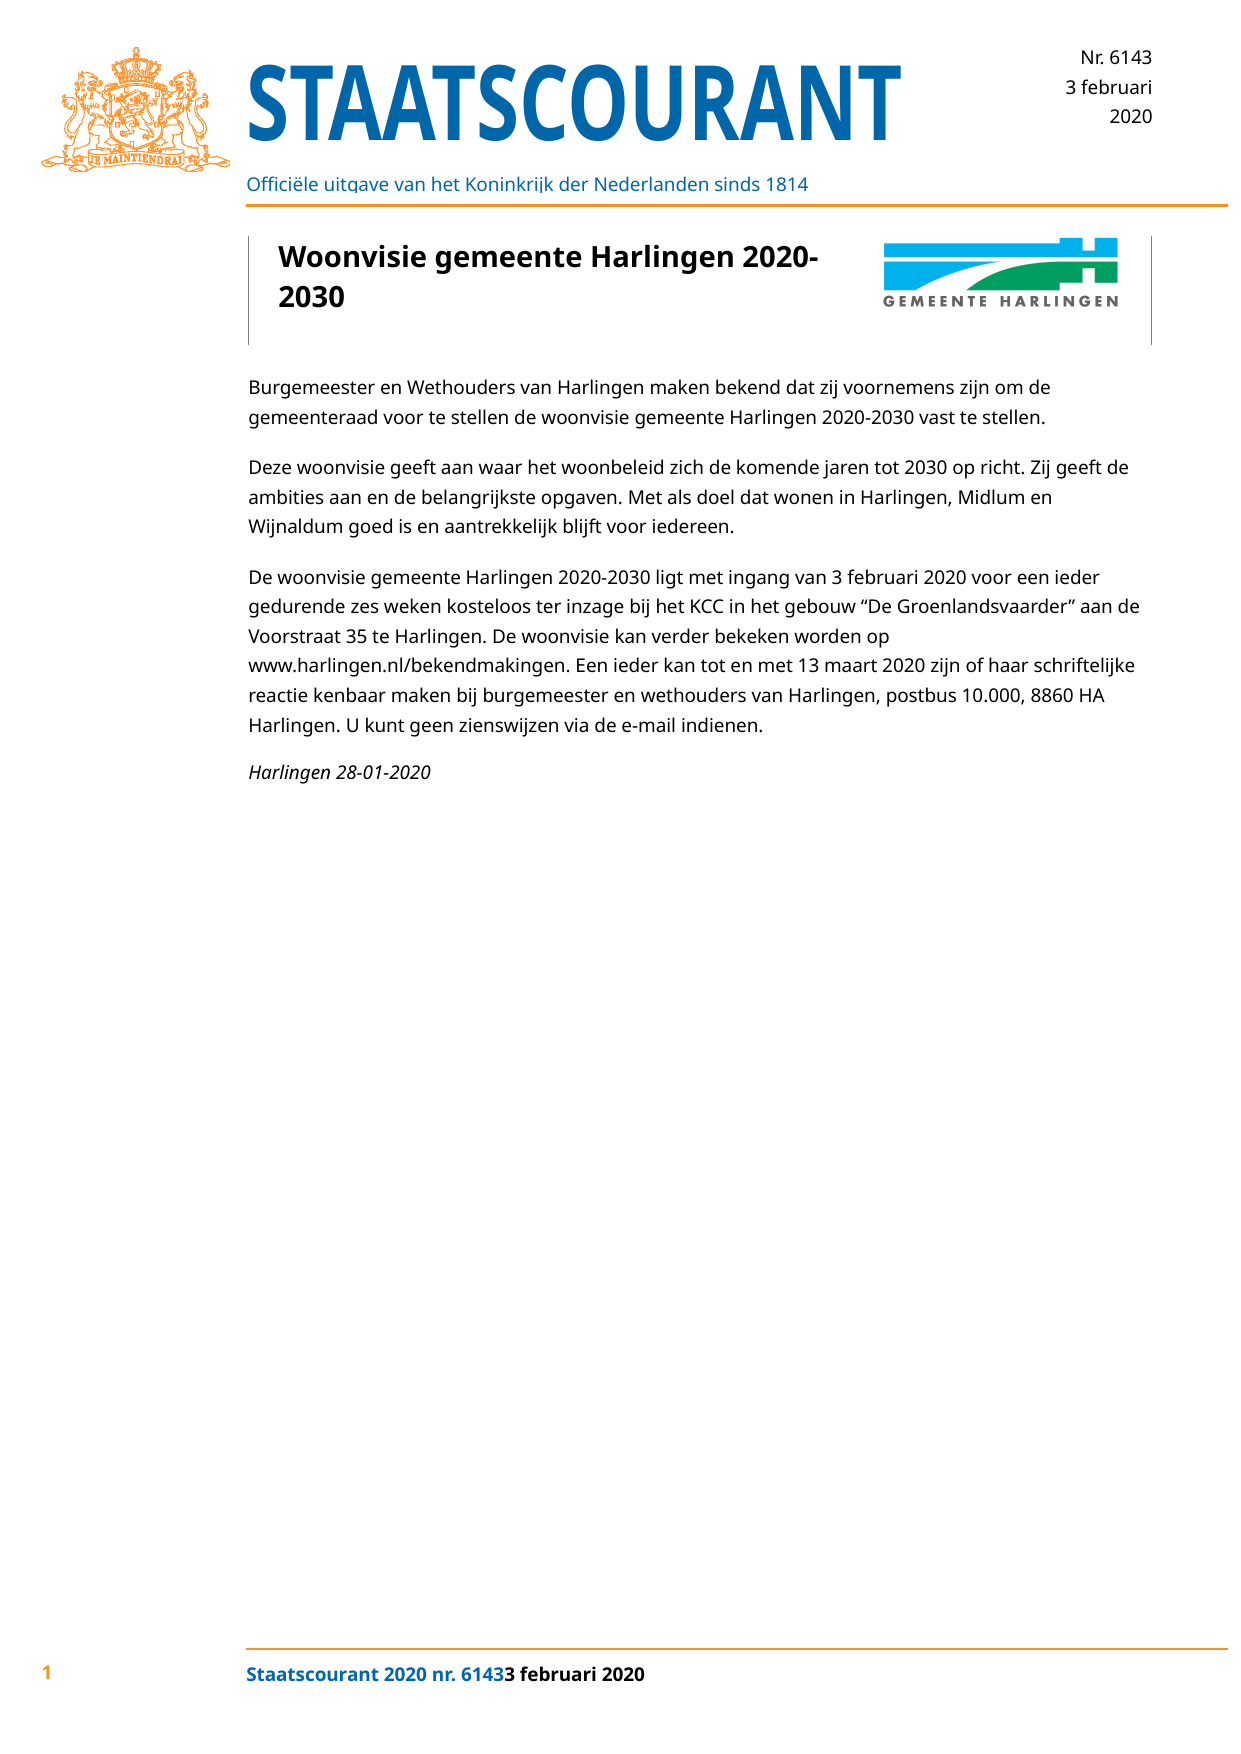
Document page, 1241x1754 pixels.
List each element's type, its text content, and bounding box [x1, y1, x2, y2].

picture [882, 236, 1119, 308]
table_header [850, 236, 1151, 345]
text De woonvisie gemeente Harlingen 2020-2030 ligt met ingang van 3 februari 2020 voor een ieder gedurende zes weken kosteloos ter inzage bij het KCC in het gebouw “De Groenlandsvaarder” aan de Voorstraat 35 te Harlingen. De woonvisie kan verder bekeken worden op www.harlingen.nl/bekendmakingen. Een ieder kan tot en met 13 maart 2020 zijn of haar schriftelijke reactie kenbaar maken bij burgemeester en wethouders van Harlingen, postbus 10.000, 8860 HA Harlingen. U kunt geen zienswijzen via de e-mail indienen. [248, 564, 1152, 737]
table_header Woonvisie gemeente Harlingen 2020-2030 [249, 236, 850, 345]
text Deze woonvisie geeft aan waar het woonbeleid zich de komende jaren tot 2030 op richt. Zij geeft de ambities aan en de belangrijkste opgaven. Met als doel dat wonen in Harlingen, Midlum en Wijnaldum goed is en aantrekkelijk blijft voor iedereen. [248, 454, 1152, 539]
text Burgemeester en Wethouders van Harlingen maken bekend dat zij voornemens zijn om de gemeenteraad voor te stellen de woonvisie gemeente Harlingen 2020-2030 vast te stellen. [248, 374, 1152, 429]
text Harlingen 28-01-2020 [248, 759, 1152, 785]
picture [41, 47, 231, 172]
